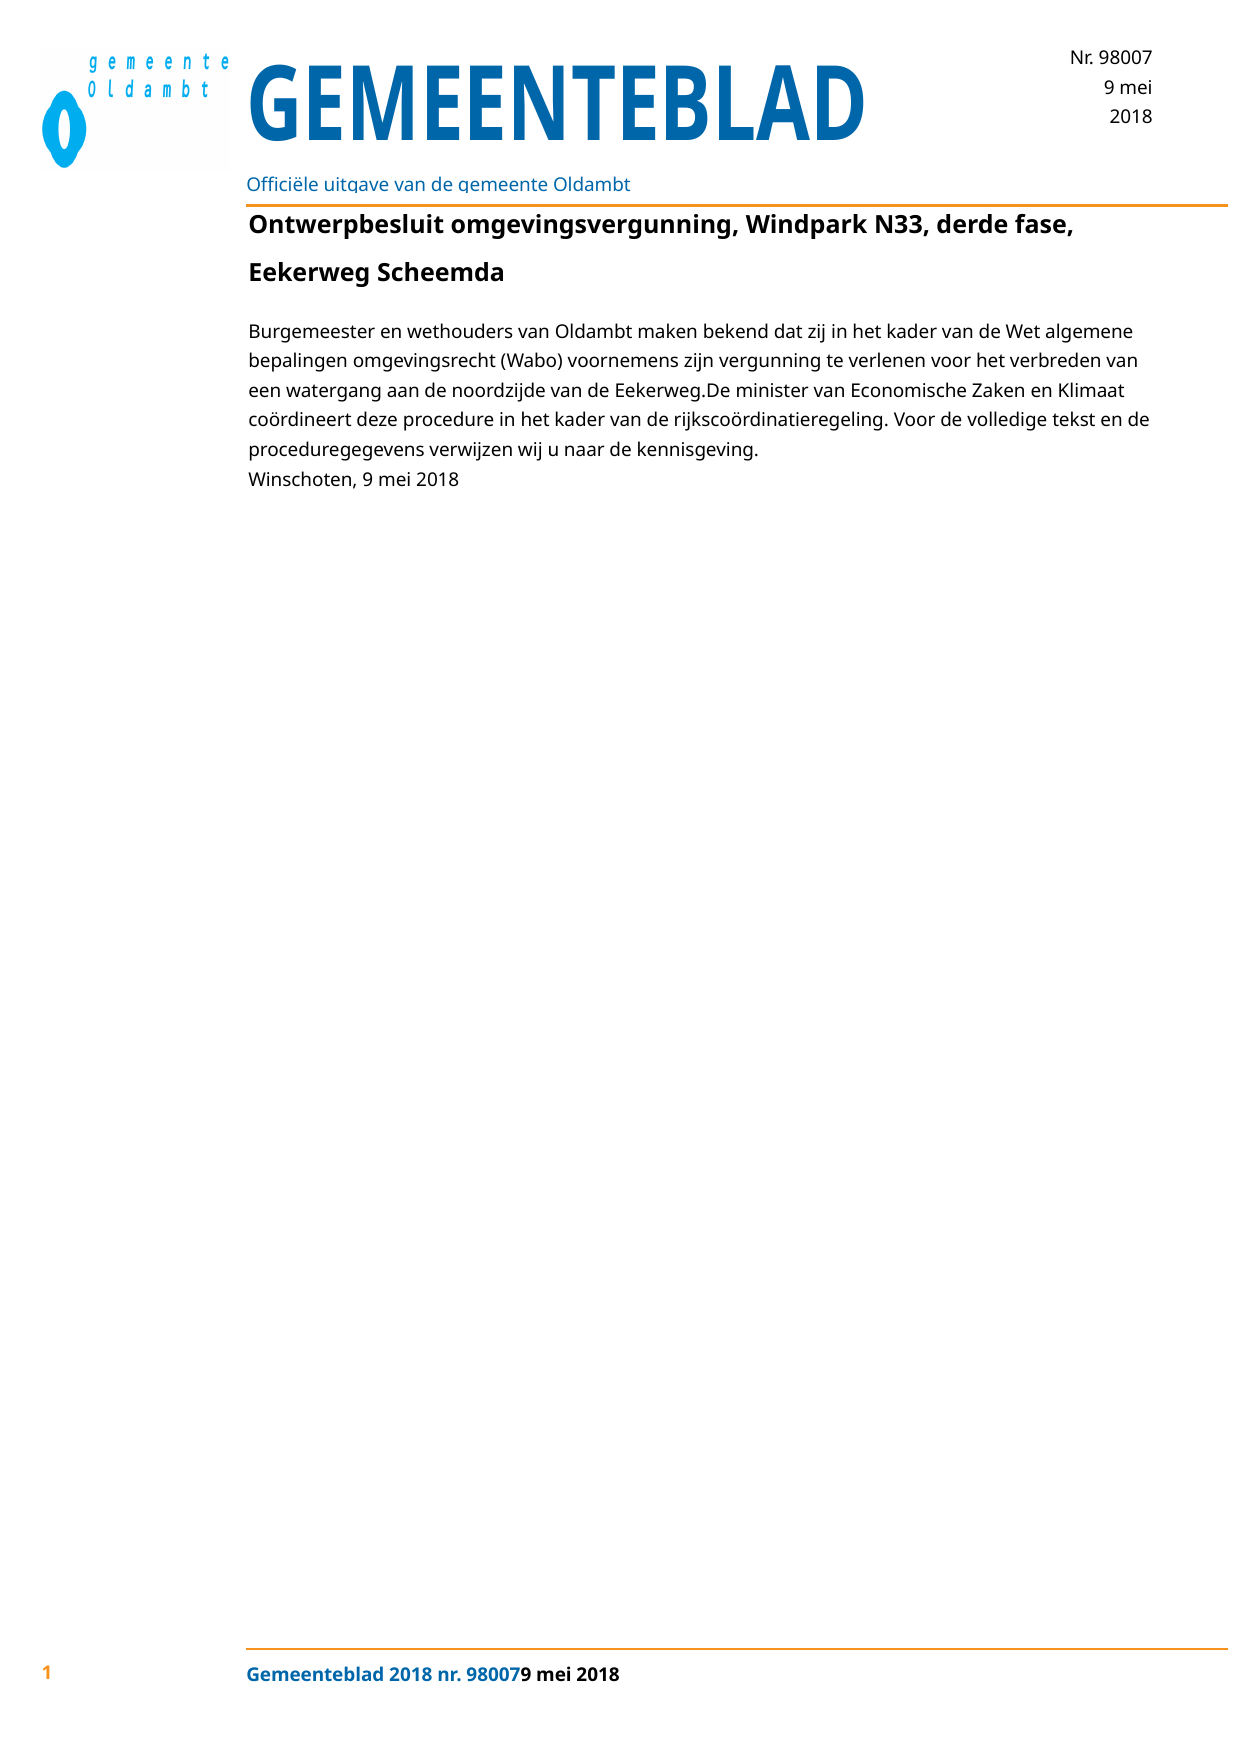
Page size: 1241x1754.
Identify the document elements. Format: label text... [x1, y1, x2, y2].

text Burgemeester en wethouders van Oldambt maken bekend dat zij in het kader van de Wet algemene bepalingen omgevingsrecht (Wabo) voornemens zijn vergunning te verlenen voor het verbreden van een watergang aan de noordzijde van de Eekerweg.De minister van Economische Zaken en Klimaat coördineert deze procedure in het kader van de rijkscoördinatieregeling. Voor de volledige tekst en de proceduregegevens verwijzen wij u naar de kennisgeving. [248, 318, 1152, 462]
picture [41, 47, 231, 172]
text Winschoten, 9 mei 2018 [248, 466, 1152, 492]
text Ontwerpbesluit omgevingsvergunning, Windpark N33, derde fase, Eekerweg Scheemda [248, 207, 1152, 288]
